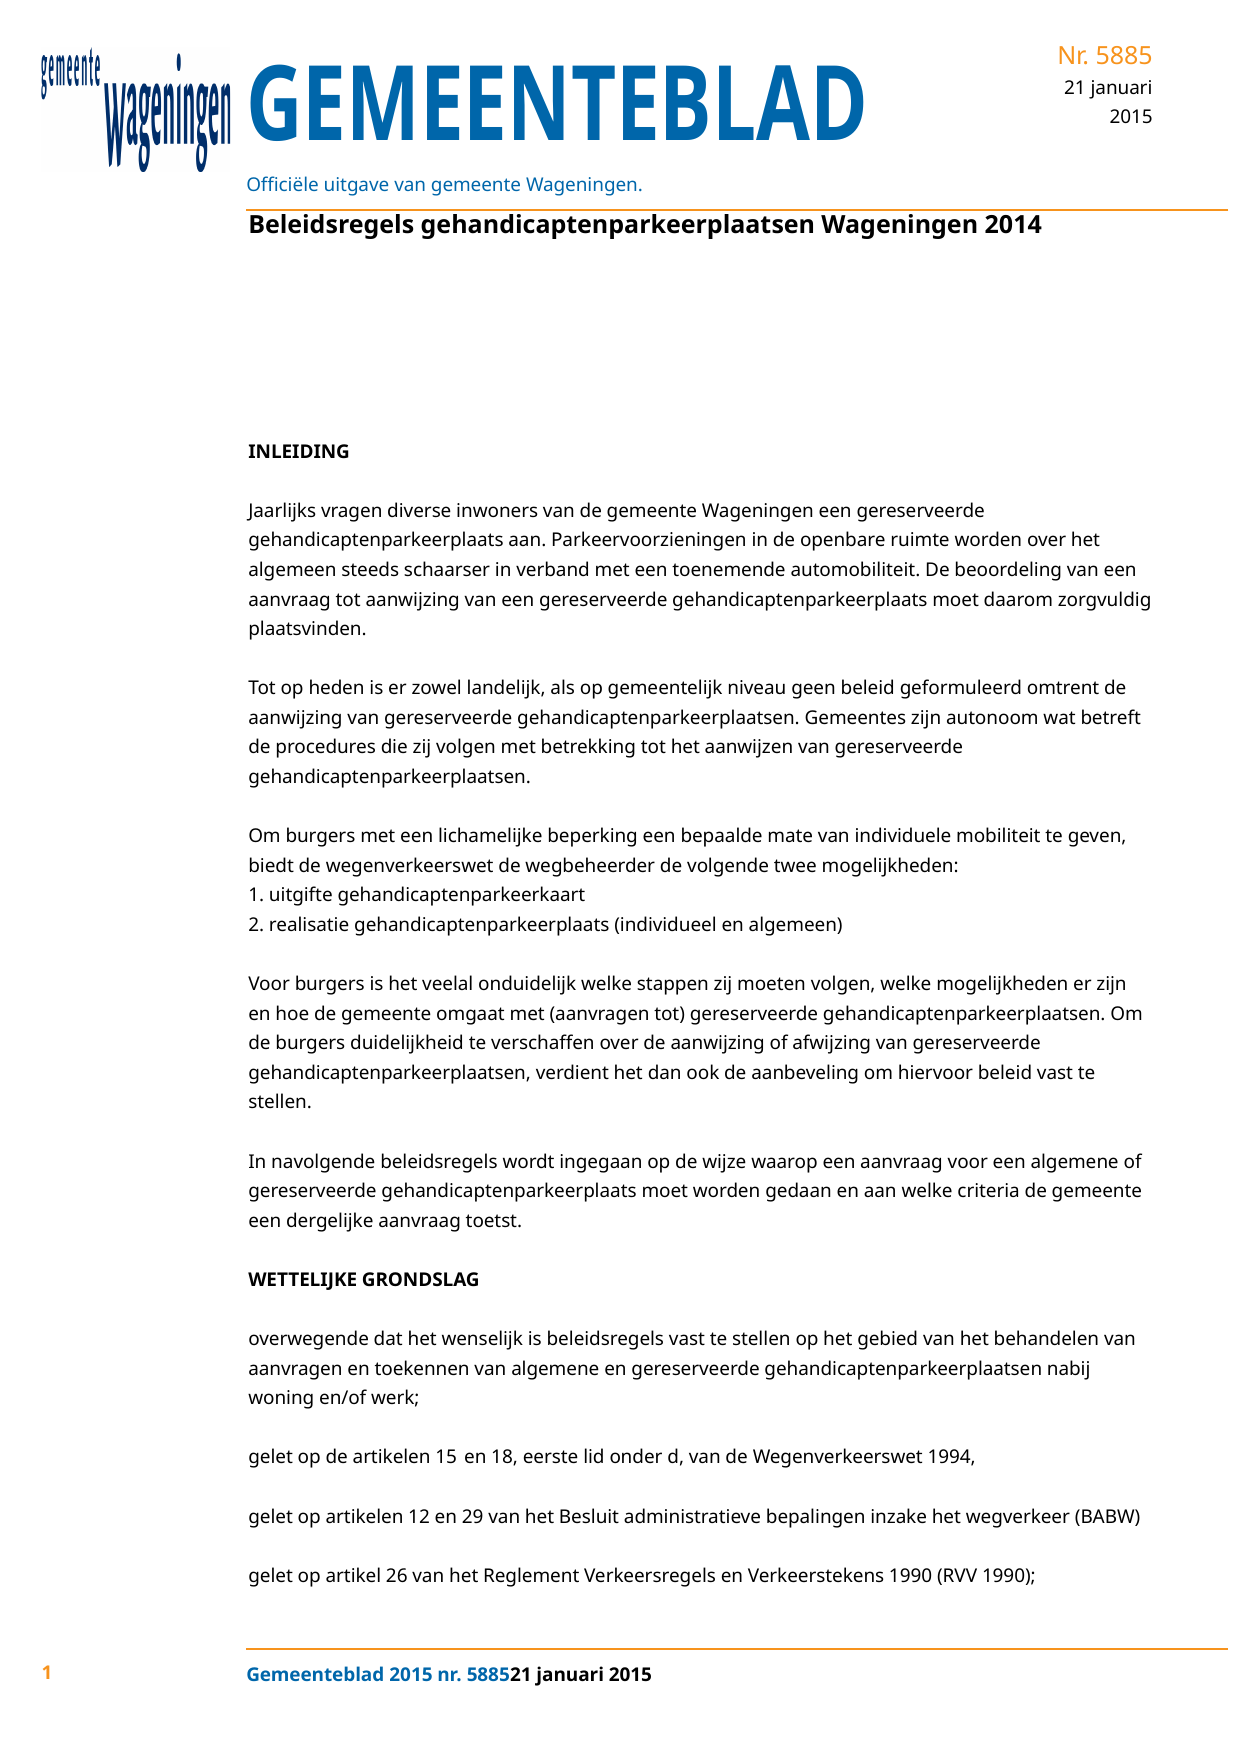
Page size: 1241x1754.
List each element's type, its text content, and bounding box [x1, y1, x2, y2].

text Voor burgers is het veelal onduidelijk welke stappen zij moeten volgen, welke mogelijkheden er zijn en hoe de gemeente omgaat met (aanvragen tot) gereserveerde gehandicaptenparkeerplaatsen. Om de burgers duidelijkheid te verschaffen over de aanwijzing of afwijzing van gereserveerde gehandicaptenparkeerplaatsen, verdient het dan ook de aanbeveling om hiervoor beleid vast te stellen. [248, 970, 1152, 1114]
text 1. uitgifte gehandicaptenparkeerkaart [248, 882, 1152, 907]
text gelet op artikelen 12 en 29 van het Besluit administratieve bepalingen inzake het wegverkeer (BABW) [248, 1503, 1152, 1529]
text Om burgers met een lichamelijke beperking een bepaalde mate van individuele mobiliteit te geven, biedt de wegenverkeerswet de wegbeheerder de volgende twee mogelijkheden: [248, 822, 1152, 878]
text Tot op heden is er zowel landelijk, als op gemeentelijk niveau geen beleid geformuleerd omtrent de aanwijzing van gereserveerde gehandicaptenparkeerplaatsen. Gemeentes zijn autonoom wat betreft de procedures die zij volgen met betrekking tot het aanwijzen van gereserveerde gehandicaptenparkeerplaatsen. [248, 674, 1152, 789]
text gelet op artikel 26 van het Reglement Verkeersregels en Verkeerstekens 1990 (RVV 1990); [248, 1562, 1152, 1588]
text Beleidsregels gehandicaptenparkeerplaatsen Wageningen 2014 [248, 211, 1152, 241]
text In navolgende beleidsregels wordt ingegaan op de wijze waarop een aanvraag voor een algemene of gereserveerde gehandicaptenparkeerplaats moet worden gedaan en aan welke criteria de gemeente een dergelijke aanvraag toetst. [248, 1148, 1152, 1233]
text gelet op de artikelen 15 en 18, eerste lid onder d, van de Wegenverkeerswet 1994, [248, 1444, 1152, 1469]
text overwegende dat het wenselijk is beleidsregels vast te stellen op het gebied van het behandelen van aanvragen en toekennen van algemene en gereserveerde gehandicaptenparkeerplaatsen nabij woning en/of werk; [248, 1325, 1152, 1410]
text INLEIDING [248, 438, 1152, 464]
text 2. realisatie gehandicaptenparkeerplaats (individueel en algemeen) [248, 911, 1152, 937]
picture [41, 47, 231, 172]
text WETTELIJKE GRONDSLAG [248, 1266, 1152, 1292]
text Jaarlijks vragen diverse inwoners van de gemeente Wageningen een gereserveerde gehandicaptenparkeerplaats aan. Parkeervoorzieningen in de openbare ruimte worden over het algemeen steeds schaarser in verband met een toenemende automobiliteit. De beoordeling van een aanvraag tot aanwijzing van een gereserveerde gehandicaptenparkeerplaats moet daarom zorgvuldig plaatsvinden. [248, 497, 1152, 641]
